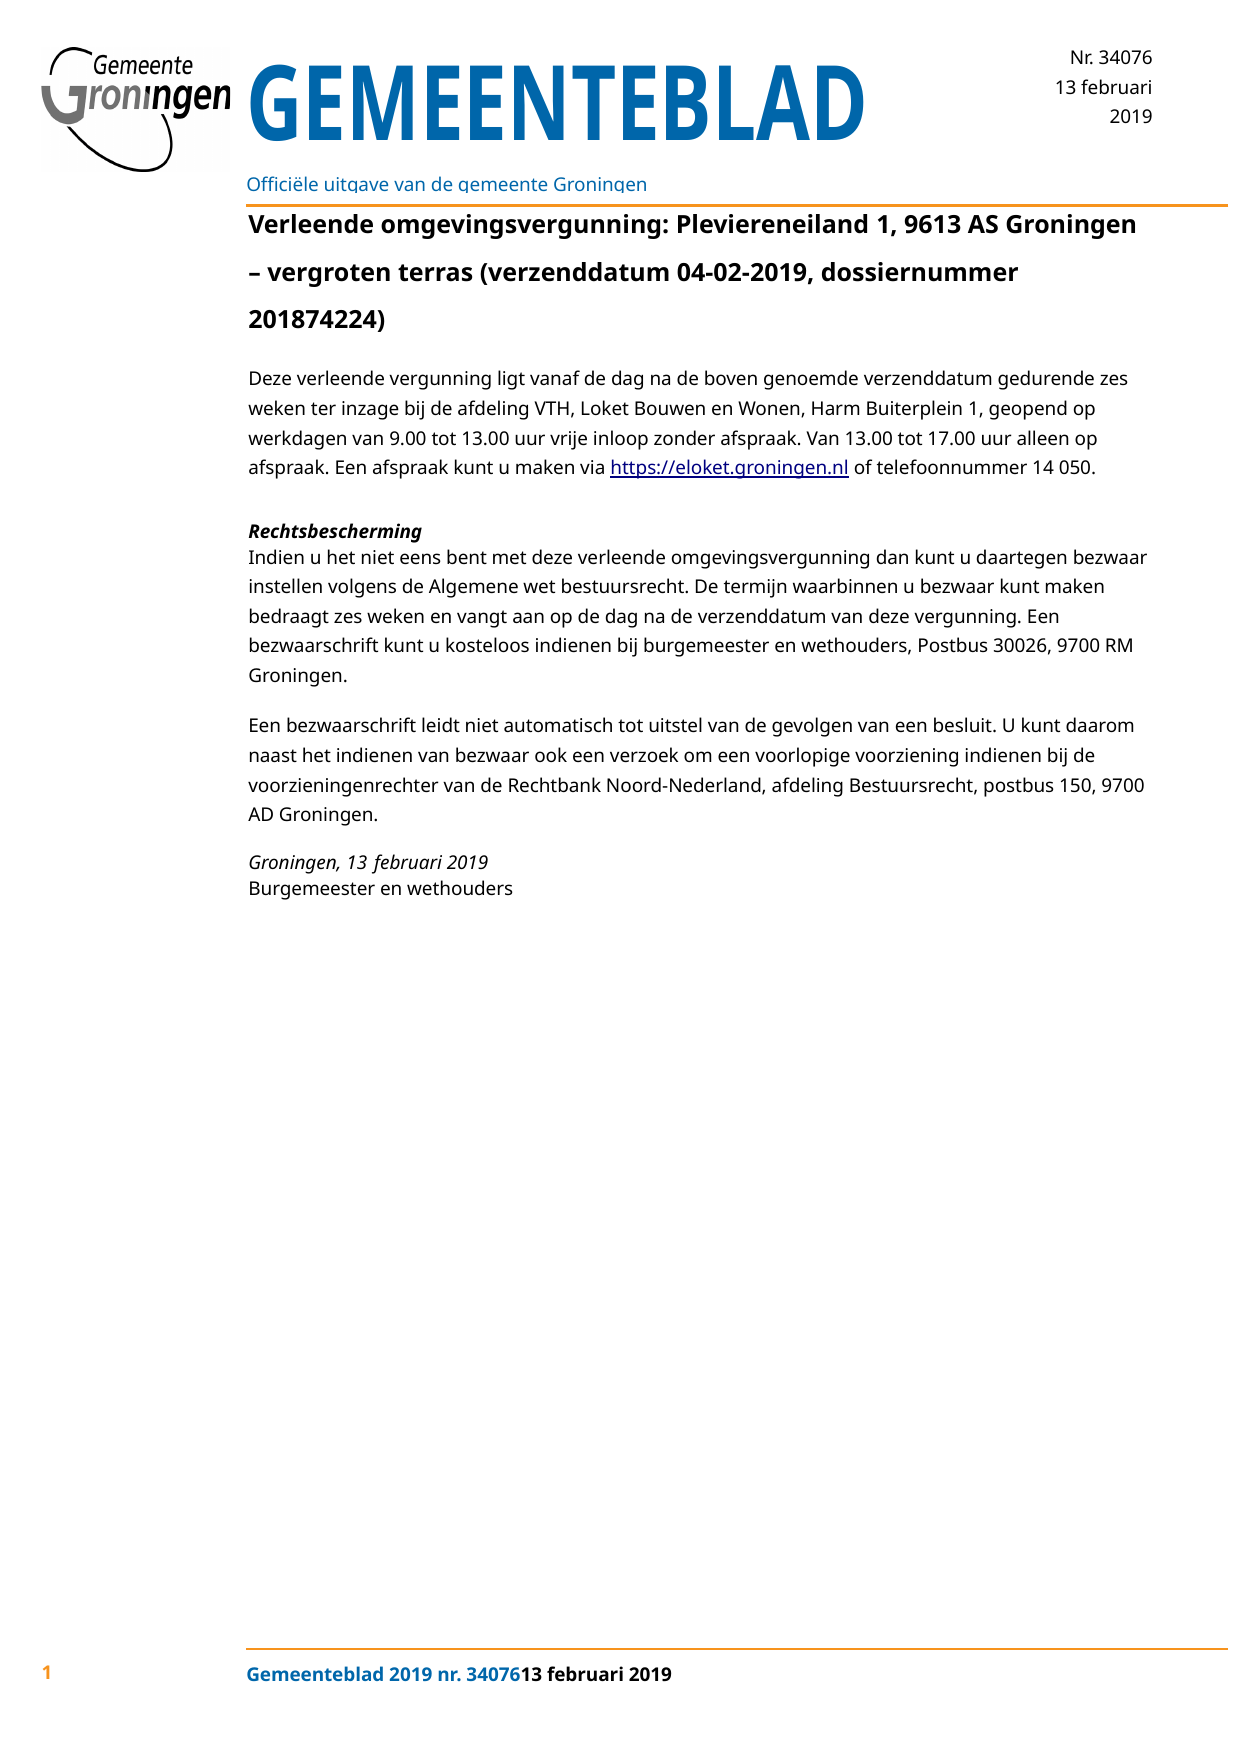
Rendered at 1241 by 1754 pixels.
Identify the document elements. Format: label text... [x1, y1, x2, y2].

text Rechtsbescherming [248, 518, 1152, 544]
text Verleende omgevingsvergunning: Pleviereneiland 1, 9613 AS Groningen – vergroten terras (verzenddatum 04-02-2019, dossiernummer 201874224) [248, 207, 1152, 336]
text Een bezwaarschrift leidt niet automatisch tot uitstel van de gevolgen van een besluit. U kunt daarom naast het indienen van bezwaar ook een verzoek om een voorlopige voorziening indienen bij de voorzieningenrechter van de Rechtbank Noord-Nederland, afdeling Bestuursrecht, postbus 150, 9700 AD Groningen. [248, 713, 1152, 827]
text Burgemeester en wethouders [248, 875, 1152, 901]
text Deze verleende vergunning ligt vanaf de dag na de boven genoemde verzenddatum gedurende zes weken ter inzage bij de afdeling VTH, Loket Bouwen en Wonen, Harm Buiterplein 1, geopend op werkdagen van 9.00 tot 13.00 uur vrije inloop zonder afspraak. Van 13.00 tot 17.00 uur alleen op afspraak. Een afspraak kunt u maken via https://eloket.groningen.nl of telefoonnummer 14 050. [248, 366, 1152, 480]
text Groningen, 13 februari 2019 [248, 849, 1152, 875]
picture [41, 47, 231, 172]
text Indien u het niet eens bent met deze verleende omgevingsvergunning dan kunt u daartegen bezwaar instellen volgens de Algemene wet bestuursrecht. De termijn waarbinnen u bezwaar kunt maken bedraagt zes weken en vangt aan op de dag na de verzenddatum van deze vergunning. Een bezwaarschrift kunt u kosteloos indienen bij burgemeester en wethouders, Postbus 30026, 9700 RM Groningen. [248, 544, 1152, 688]
